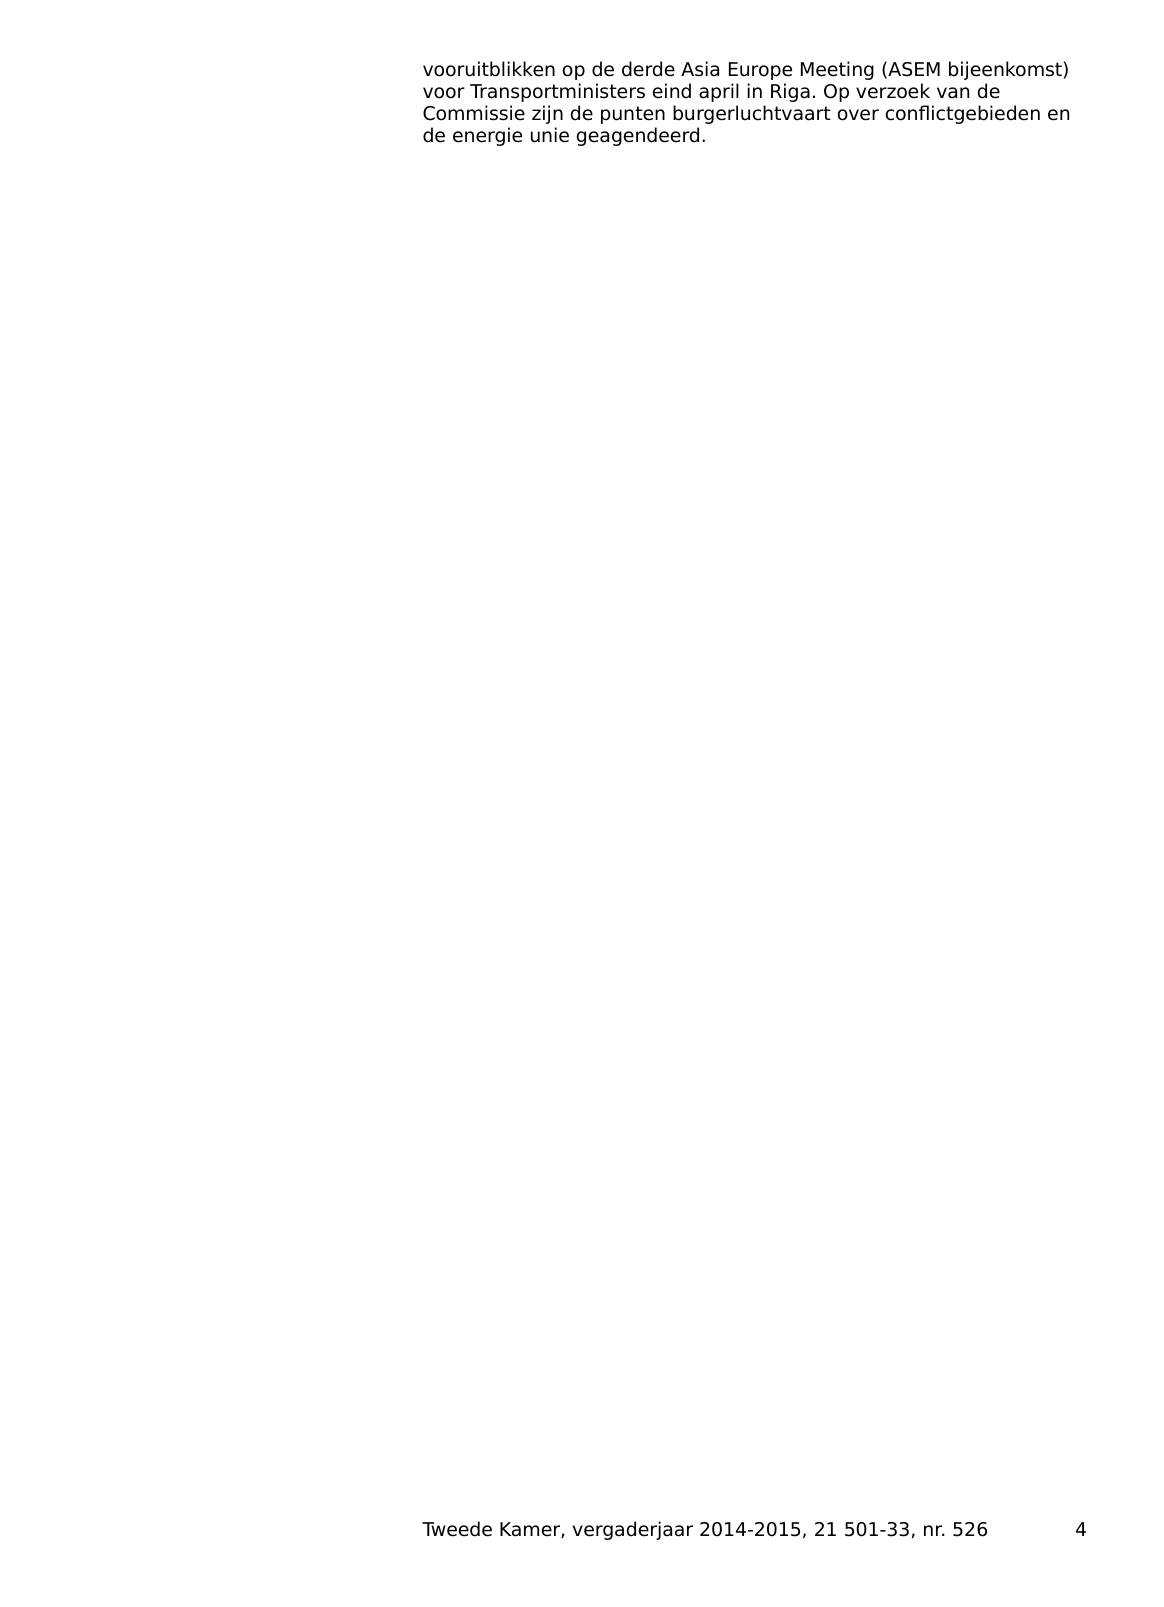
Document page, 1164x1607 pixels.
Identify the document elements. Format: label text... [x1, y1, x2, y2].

text vooruitblikken op de derde Asia Europe Meeting (ASEM bijeenkomst) voor Transportministers eind april in Riga. Op verzoek van de Commissie zijn de punten burgerluchtvaart over conflictgebieden en de energie unie geagendeerd. [422, 59, 1087, 147]
